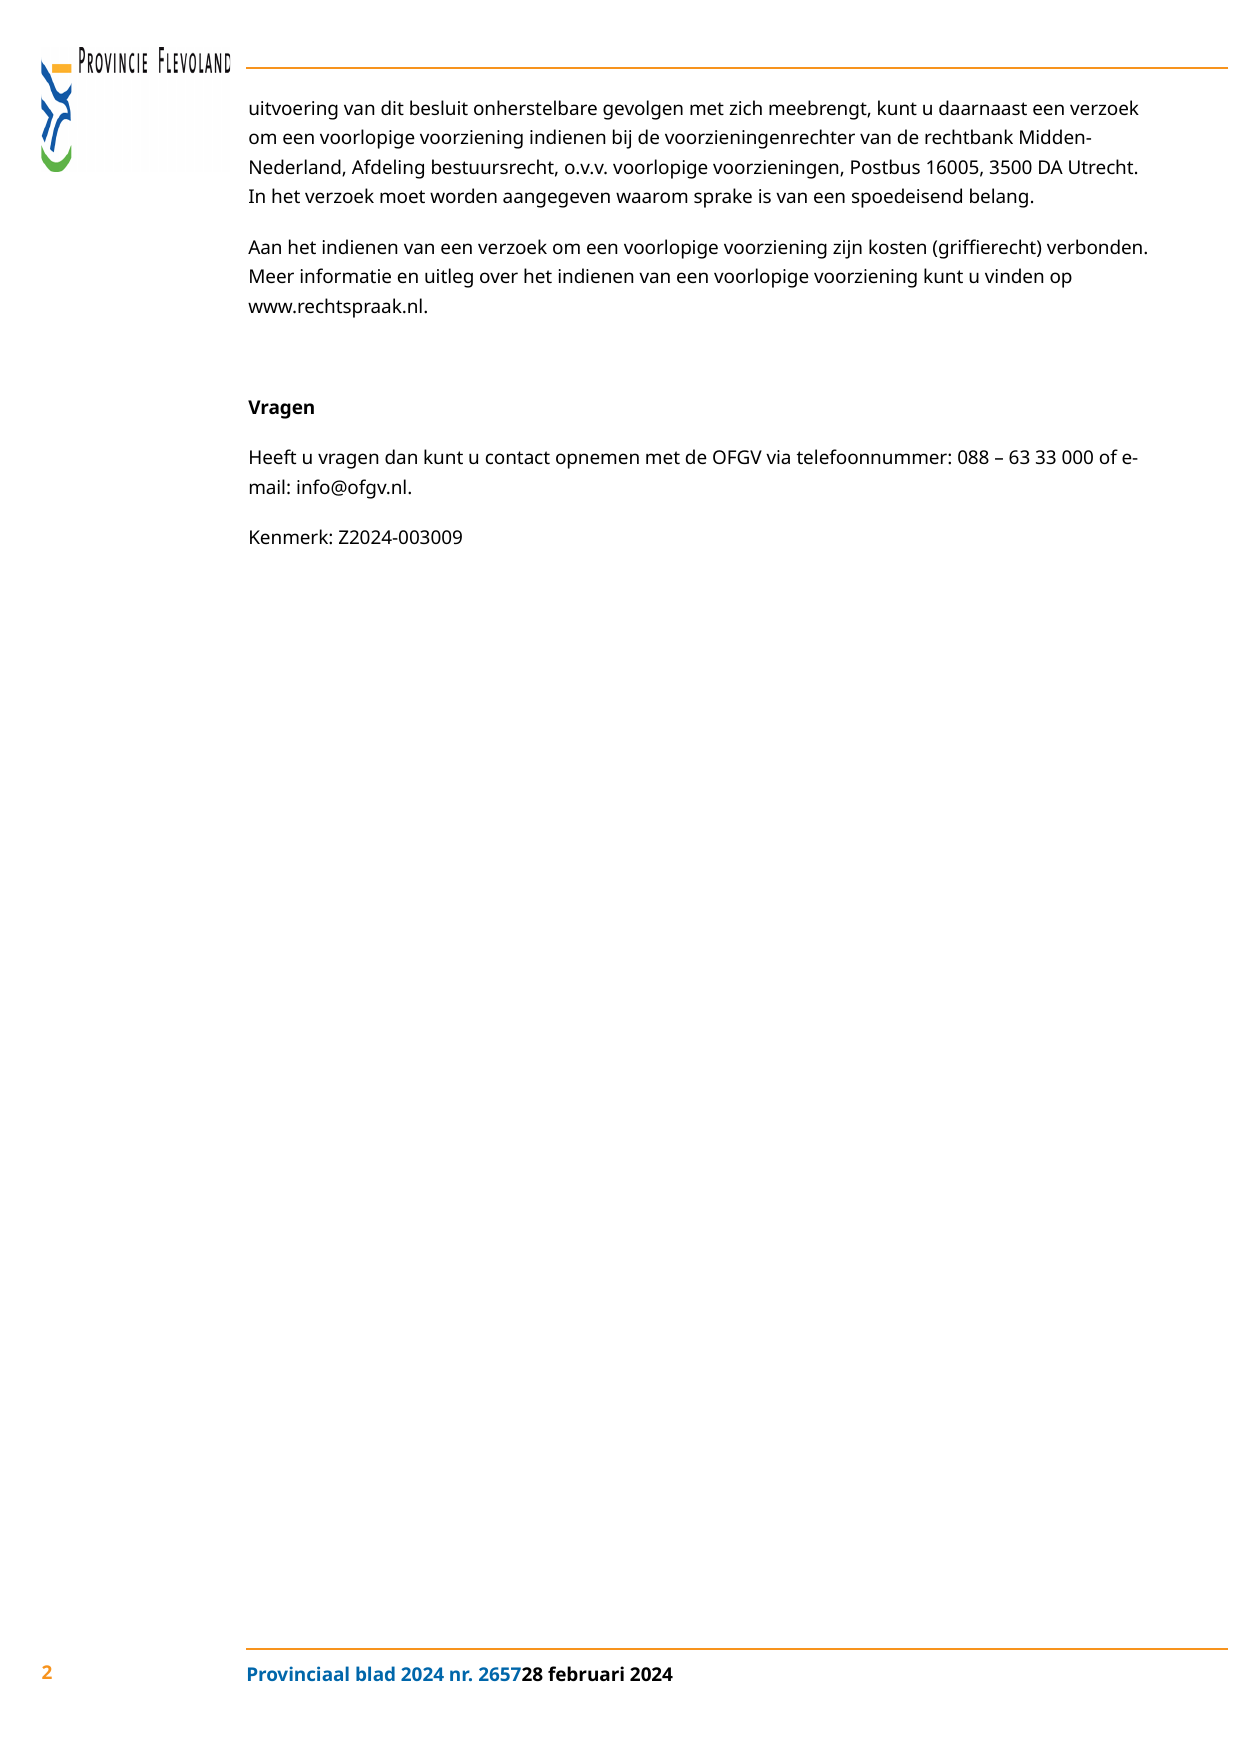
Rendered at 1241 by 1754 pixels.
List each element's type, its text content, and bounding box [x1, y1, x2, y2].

picture [41, 47, 231, 172]
text Vragen [248, 394, 1152, 420]
text Aan het indienen van een verzoek om een voorlopige voorziening zijn kosten (griffierecht) verbonden. Meer informatie en uitleg over het indienen van een voorlopige voorziening kunt u vinden op www.rechtspraak.nl. [248, 234, 1152, 319]
text Kenmerk: Z2024-003009 [248, 524, 1152, 550]
text Heeft u vragen dan kunt u contact opnemen met de OFGV via telefoonnummer: 088 – 63 33 000 of e-mail: info@ofgv.nl. [248, 444, 1152, 500]
text uitvoering van dit besluit onherstelbare gevolgen met zich meebrengt, kunt u daarnaast een verzoek om een voorlopige voorziening indienen bij de voorzieningenrechter van de rechtbank Midden-Nederland, Afdeling bestuursrecht, o.v.v. voorlopige voorzieningen, Postbus 16005, 3500 DA Utrecht. In het verzoek moet worden aangegeven waarom sprake is van een spoedeisend belang. [248, 95, 1152, 209]
